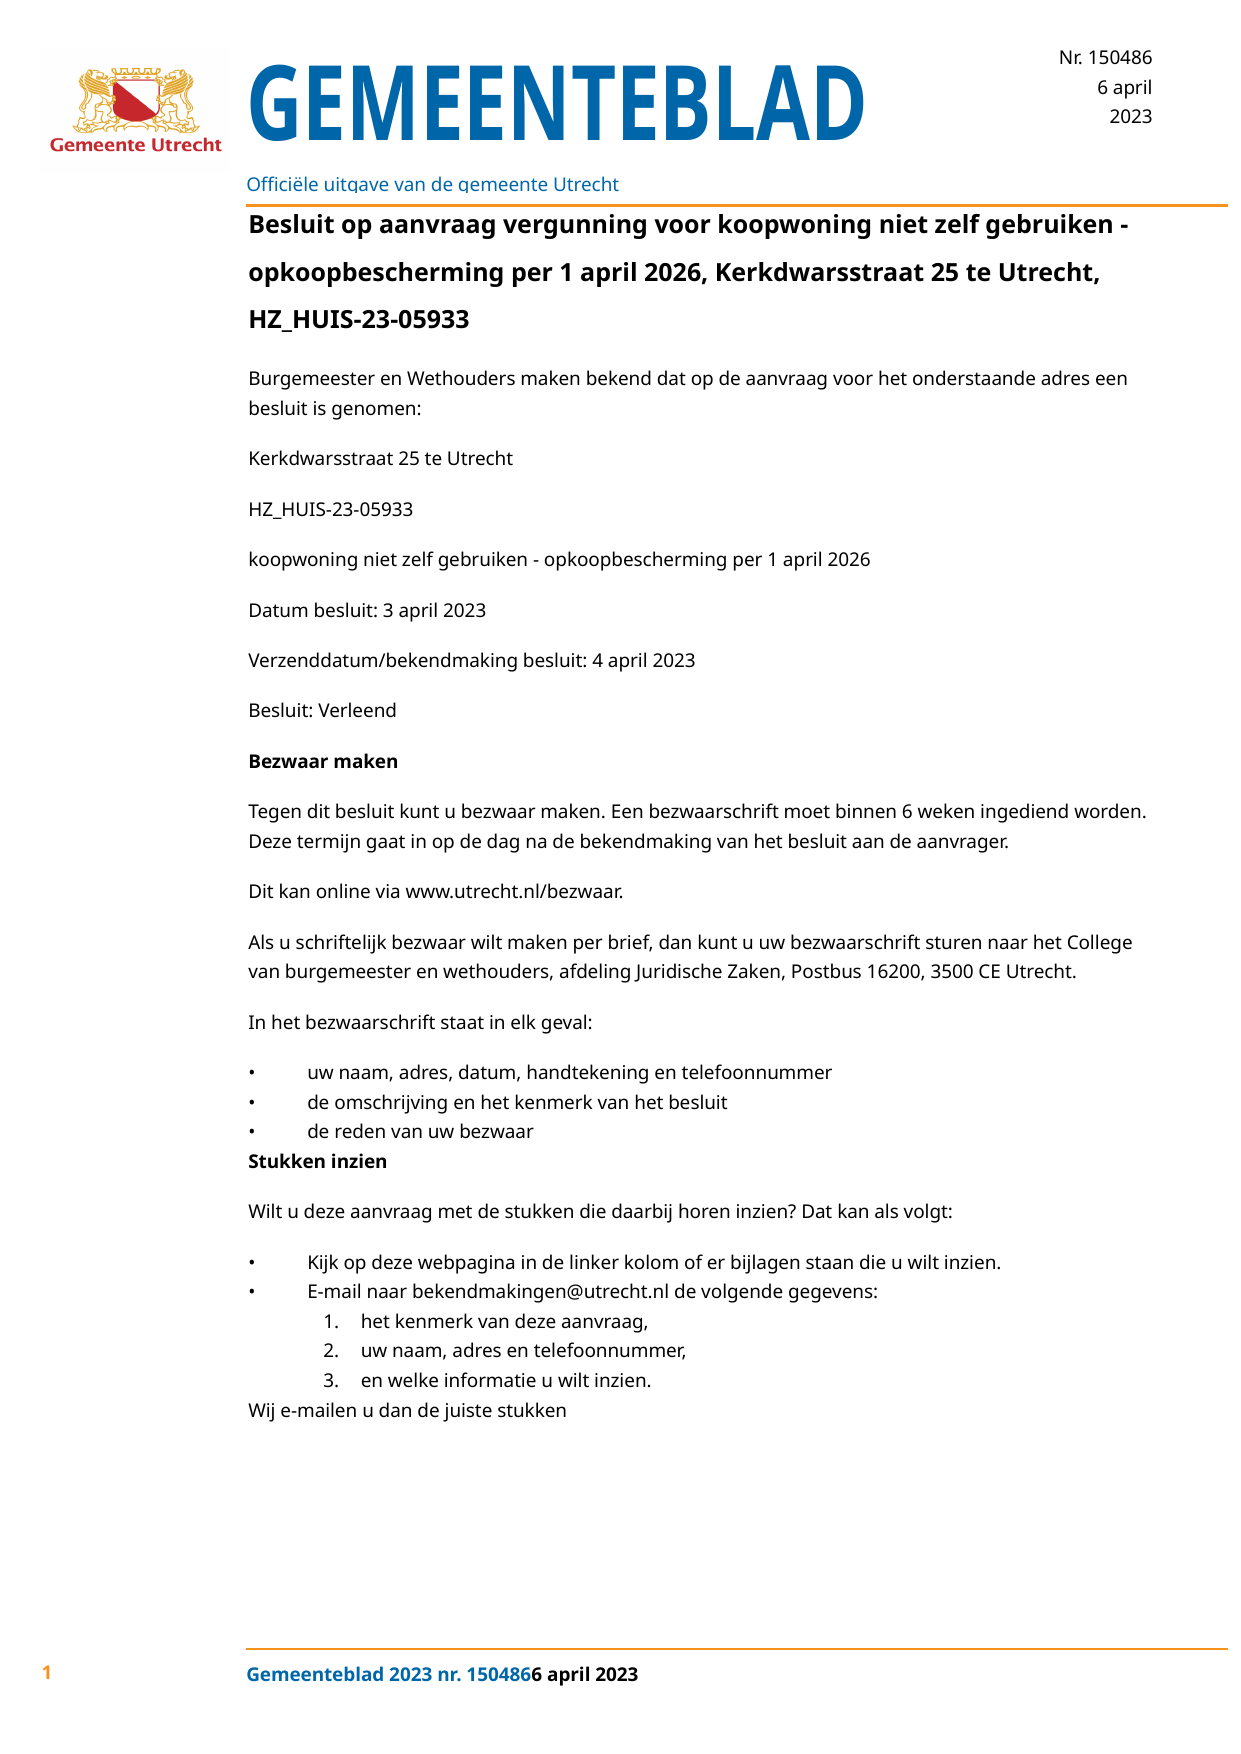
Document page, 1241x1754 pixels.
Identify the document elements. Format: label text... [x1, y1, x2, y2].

text Datum besluit: 3 april 2023 [248, 597, 1152, 622]
text Stukken inzien [248, 1148, 1152, 1174]
text Verzenddatum/bekendmaking besluit: 4 april 2023 [248, 647, 1152, 673]
text Kerkdwarsstraat 25 te Utrecht [248, 446, 1152, 471]
list en welke informatie u wilt inzien. [323, 1367, 1152, 1393]
text In het bezwaarschrift staat in elk geval: [248, 1009, 1152, 1034]
list uw naam, adres, datum, handtekening en telefoonnummer [248, 1059, 1152, 1085]
text Bezwaar maken [248, 748, 1152, 774]
text Dit kan online via www.utrecht.nl/bezwaar. [248, 878, 1152, 904]
list de reden van uw bezwaar [248, 1118, 1152, 1144]
text Tegen dit besluit kunt u bezwaar maken. Een bezwaarschrift moet binnen 6 weken ingediend worden. Deze termijn gaat in op de dag na de bekendmaking van het besluit aan de aanvrager. [248, 798, 1152, 854]
list uw naam, adres en telefoonnummer, [323, 1338, 1152, 1363]
text Besluit op aanvraag vergunning voor koopwoning niet zelf gebruiken - opkoopbescherming per 1 april 2026, Kerkdwarsstraat 25 te Utrecht, HZ_HUIS-23-05933 [248, 207, 1152, 336]
text Wilt u deze aanvraag met de stukken die daarbij horen inzien? Dat kan als volgt: [248, 1198, 1152, 1224]
list de omschrijving en het kenmerk van het besluit [248, 1089, 1152, 1114]
text HZ_HUIS-23-05933 [248, 496, 1152, 522]
text koopwoning niet zelf gebruiken - opkoopbescherming per 1 april 2026 [248, 546, 1152, 572]
list het kenmerk van deze aanvraag, [323, 1308, 1152, 1334]
text Wij e-mailen u dan de juiste stukken [248, 1397, 1152, 1422]
picture [41, 47, 231, 172]
list Kijk op deze webpagina in de linker kolom of er bijlagen staan die u wilt inzien. [248, 1249, 1152, 1274]
text Als u schriftelijk bezwaar wilt maken per brief, dan kunt u uw bezwaarschrift sturen naar het College van burgemeester en wethouders, afdeling Juridische Zaken, Postbus 16200, 3500 CE Utrecht. [248, 929, 1152, 984]
list E-mail naar bekendmakingen@utrecht.nl de volgende gegevens: [248, 1278, 1152, 1304]
text Burgemeester en Wethouders maken bekend dat op de aanvraag voor het onderstaande adres een besluit is genomen: [248, 366, 1152, 421]
text Besluit: Verleend [248, 698, 1152, 723]
